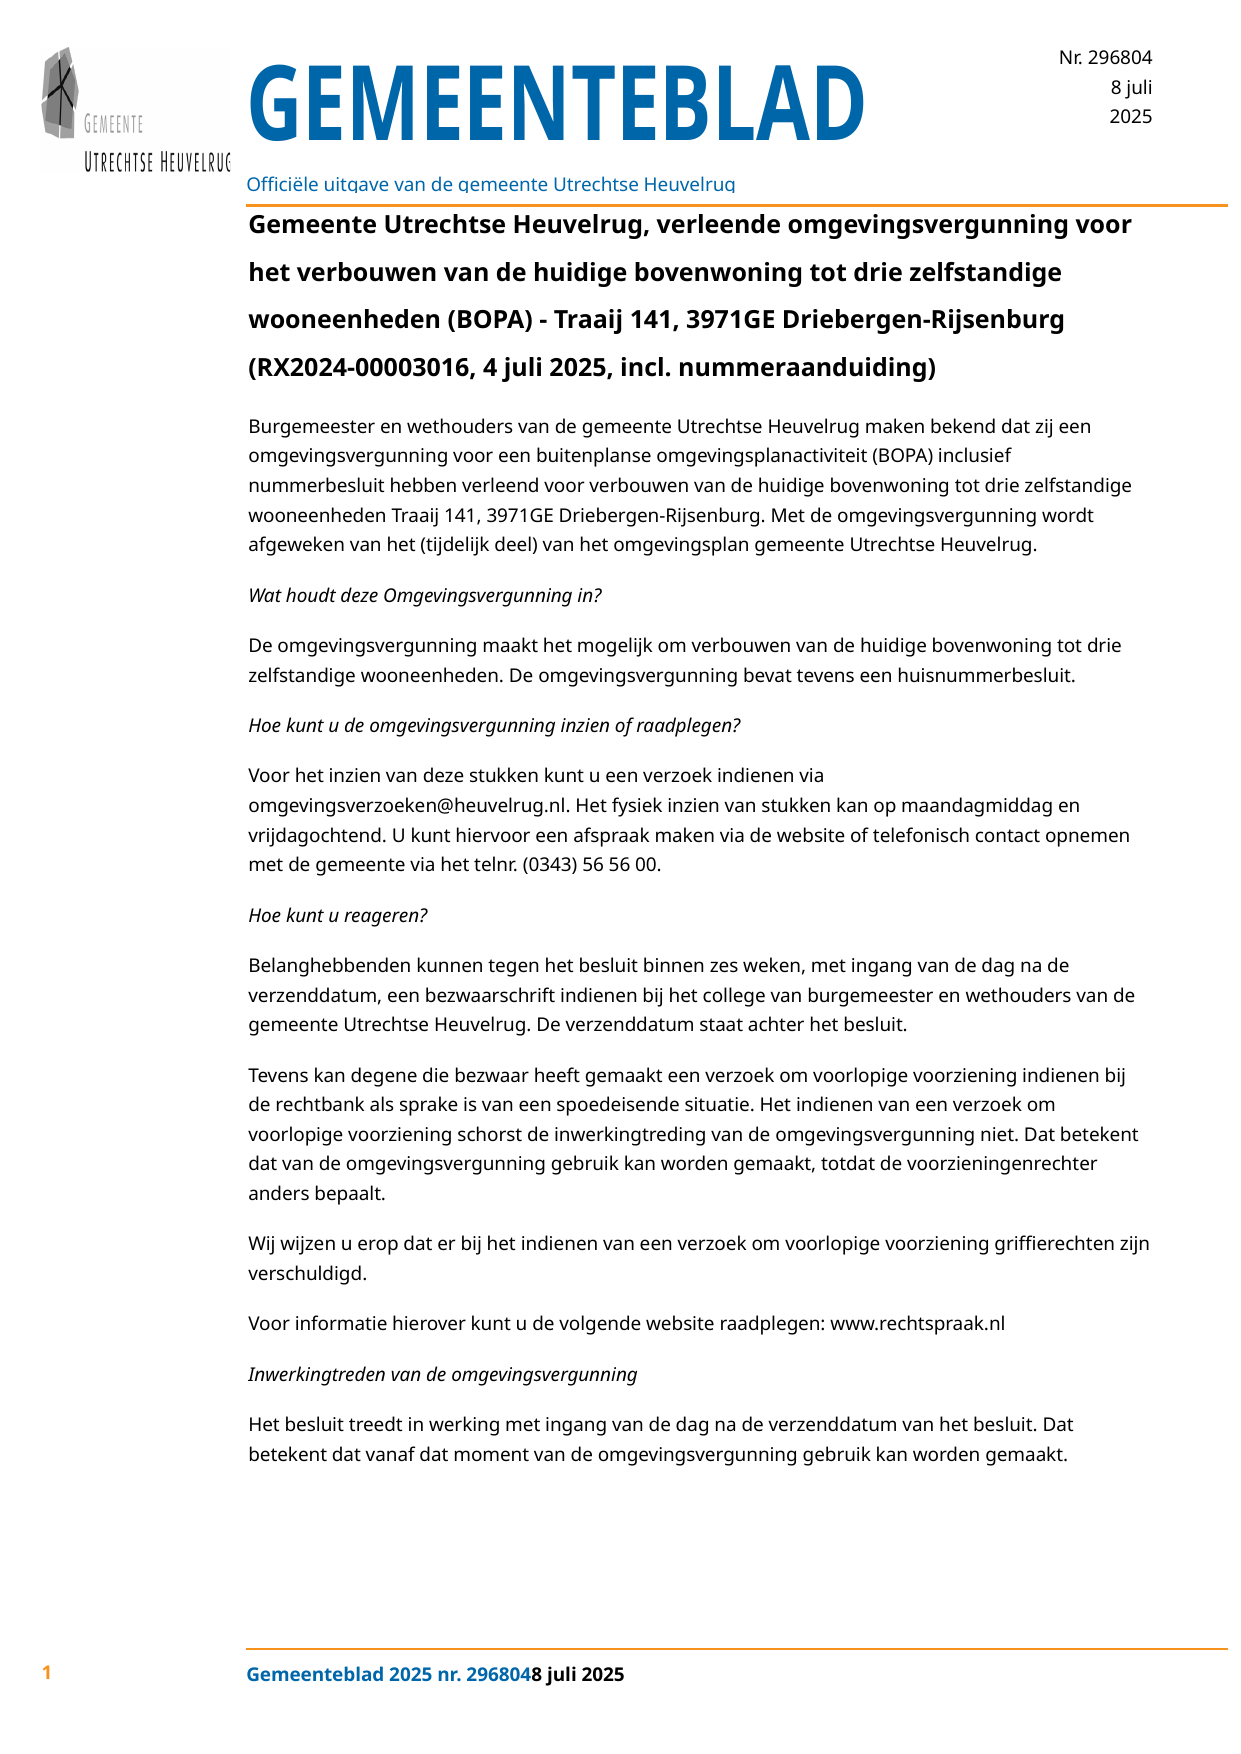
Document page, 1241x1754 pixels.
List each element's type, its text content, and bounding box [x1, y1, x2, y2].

text Inwerkingtreden van de omgevingsvergunning [248, 1361, 1152, 1387]
text Hoe kunt u reageren? [248, 902, 1152, 928]
text Burgemeester en wethouders van de gemeente Utrechtse Heuvelrug maken bekend dat zij een omgevingsvergunning voor een buitenplanse omgevingsplanactiviteit (BOPA) inclusief nummerbesluit hebben verleend voor verbouwen van de huidige bovenwoning tot drie zelfstandige wooneenheden Traaij 141, 3971GE Driebergen-Rijsenburg. Met de omgevingsvergunning wordt afgeweken van het (tijdelijk deel) van het omgevingsplan gemeente Utrechtse Heuvelrug. [248, 413, 1152, 557]
text De omgevingsvergunning maakt het mogelijk om verbouwen van de huidige bovenwoning tot drie zelfstandige wooneenheden. De omgevingsvergunning bevat tevens een huisnummerbesluit. [248, 632, 1152, 688]
text Tevens kan degene die bezwaar heeft gemaakt een verzoek om voorlopige voorziening indienen bij de rechtbank als sprake is van een spoedeisende situatie. Het indienen van een verzoek om voorlopige voorziening schorst de inwerkingtreding van de omgevingsvergunning niet. Dat betekent dat van de omgevingsvergunning gebruik kan worden gemaakt, totdat de voorzieningenrechter anders bepaalt. [248, 1062, 1152, 1206]
picture [41, 47, 231, 172]
text Het besluit treedt in werking met ingang van de dag na de verzenddatum van het besluit. Dat betekent dat vanaf dat moment van de omgevingsvergunning gebruik kan worden gemaakt. [248, 1411, 1152, 1467]
text Wat houdt deze Omgevingsvergunning in? [248, 582, 1152, 608]
text Voor informatie hierover kunt u de volgende website raadplegen: www.rechtspraak.nl [248, 1311, 1152, 1336]
text Belanghebbenden kunnen tegen het besluit binnen zes weken, met ingang van de dag na de verzenddatum, een bezwaarschrift indienen bij het college van burgemeester en wethouders van de gemeente Utrechtse Heuvelrug. De verzenddatum staat achter het besluit. [248, 952, 1152, 1037]
text Voor het inzien van deze stukken kunt u een verzoek indienen via omgevingsverzoeken@heuvelrug.nl. Het fysiek inzien van stukken kan op maandagmiddag en vrijdagochtend. U kunt hiervoor een afspraak maken via de website of telefonisch contact opnemen met de gemeente via het telnr. (0343) 56 56 00. [248, 763, 1152, 877]
text Wij wijzen u erop dat er bij het indienen van een verzoek om voorlopige voorziening griffierechten zijn verschuldigd. [248, 1231, 1152, 1286]
text Gemeente Utrechtse Heuvelrug, verleende omgevingsvergunning voor het verbouwen van de huidige bovenwoning tot drie zelfstandige wooneenheden (BOPA) - Traaij 141, 3971GE Driebergen-Rijsenburg (RX2024-00003016, 4 juli 2025, incl. nummeraanduiding) [248, 207, 1152, 384]
text Hoe kunt u de omgevingsvergunning inzien of raadplegen? [248, 712, 1152, 738]
